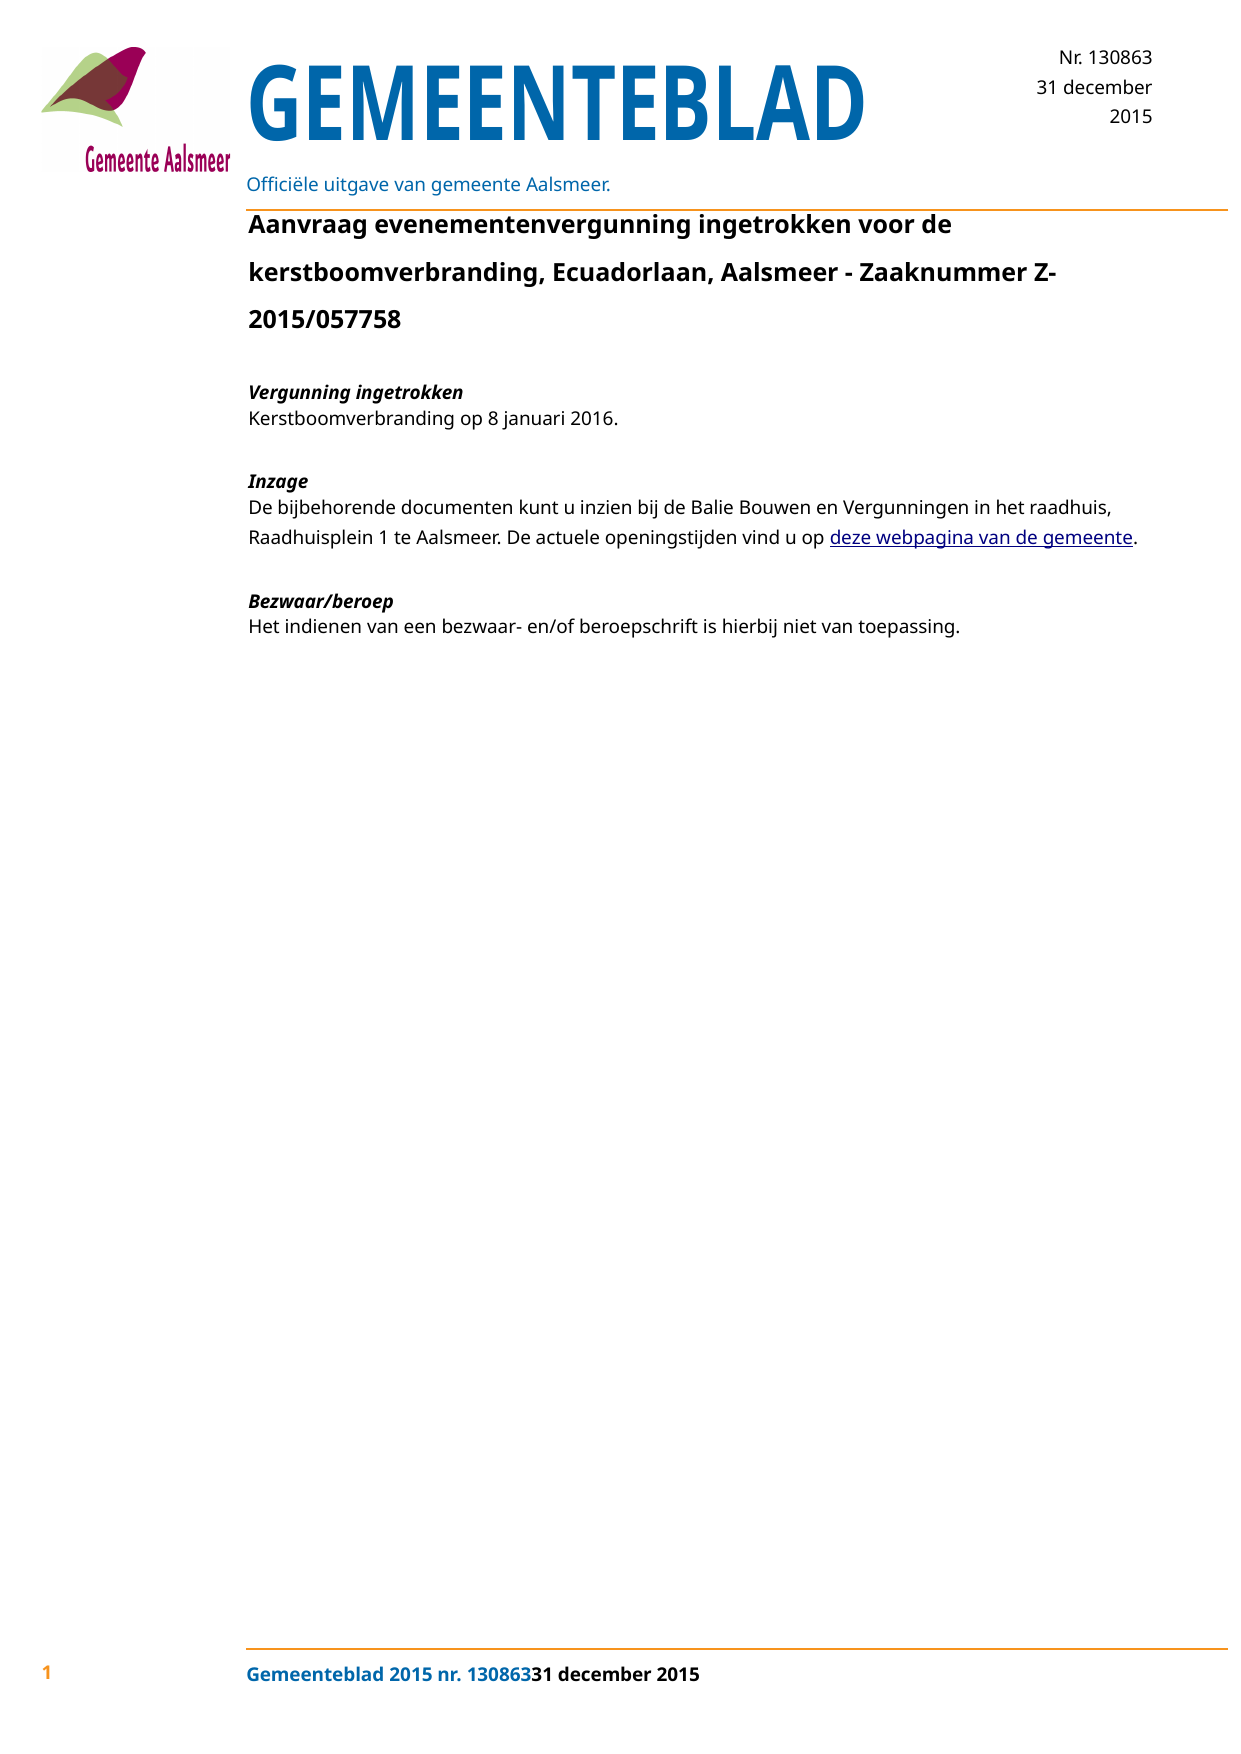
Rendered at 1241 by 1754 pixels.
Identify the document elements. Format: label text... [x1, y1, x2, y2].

text Vergunning ingetrokken [248, 379, 1152, 405]
text Kerstboomverbranding op 8 januari 2016. [248, 405, 1152, 431]
picture [41, 47, 231, 172]
text Het indienen van een bezwaar- en/of beroepschrift is hierbij niet van toepassing. [248, 614, 1152, 639]
text Inzage [248, 469, 1152, 494]
text Bezwaar/beroep [248, 588, 1152, 614]
text Aanvraag evenementenvergunning ingetrokken voor de kerstboomverbranding, Ecuadorlaan, Aalsmeer - Zaaknummer Z-2015/057758 [248, 211, 1152, 336]
text De bijbehorende documenten kunt u inzien bij de Balie Bouwen en Vergunningen in het raadhuis, Raadhuisplein 1 te Aalsmeer. De actuele openingstijden vind u op deze webpagina van de gemeente. [248, 494, 1152, 550]
